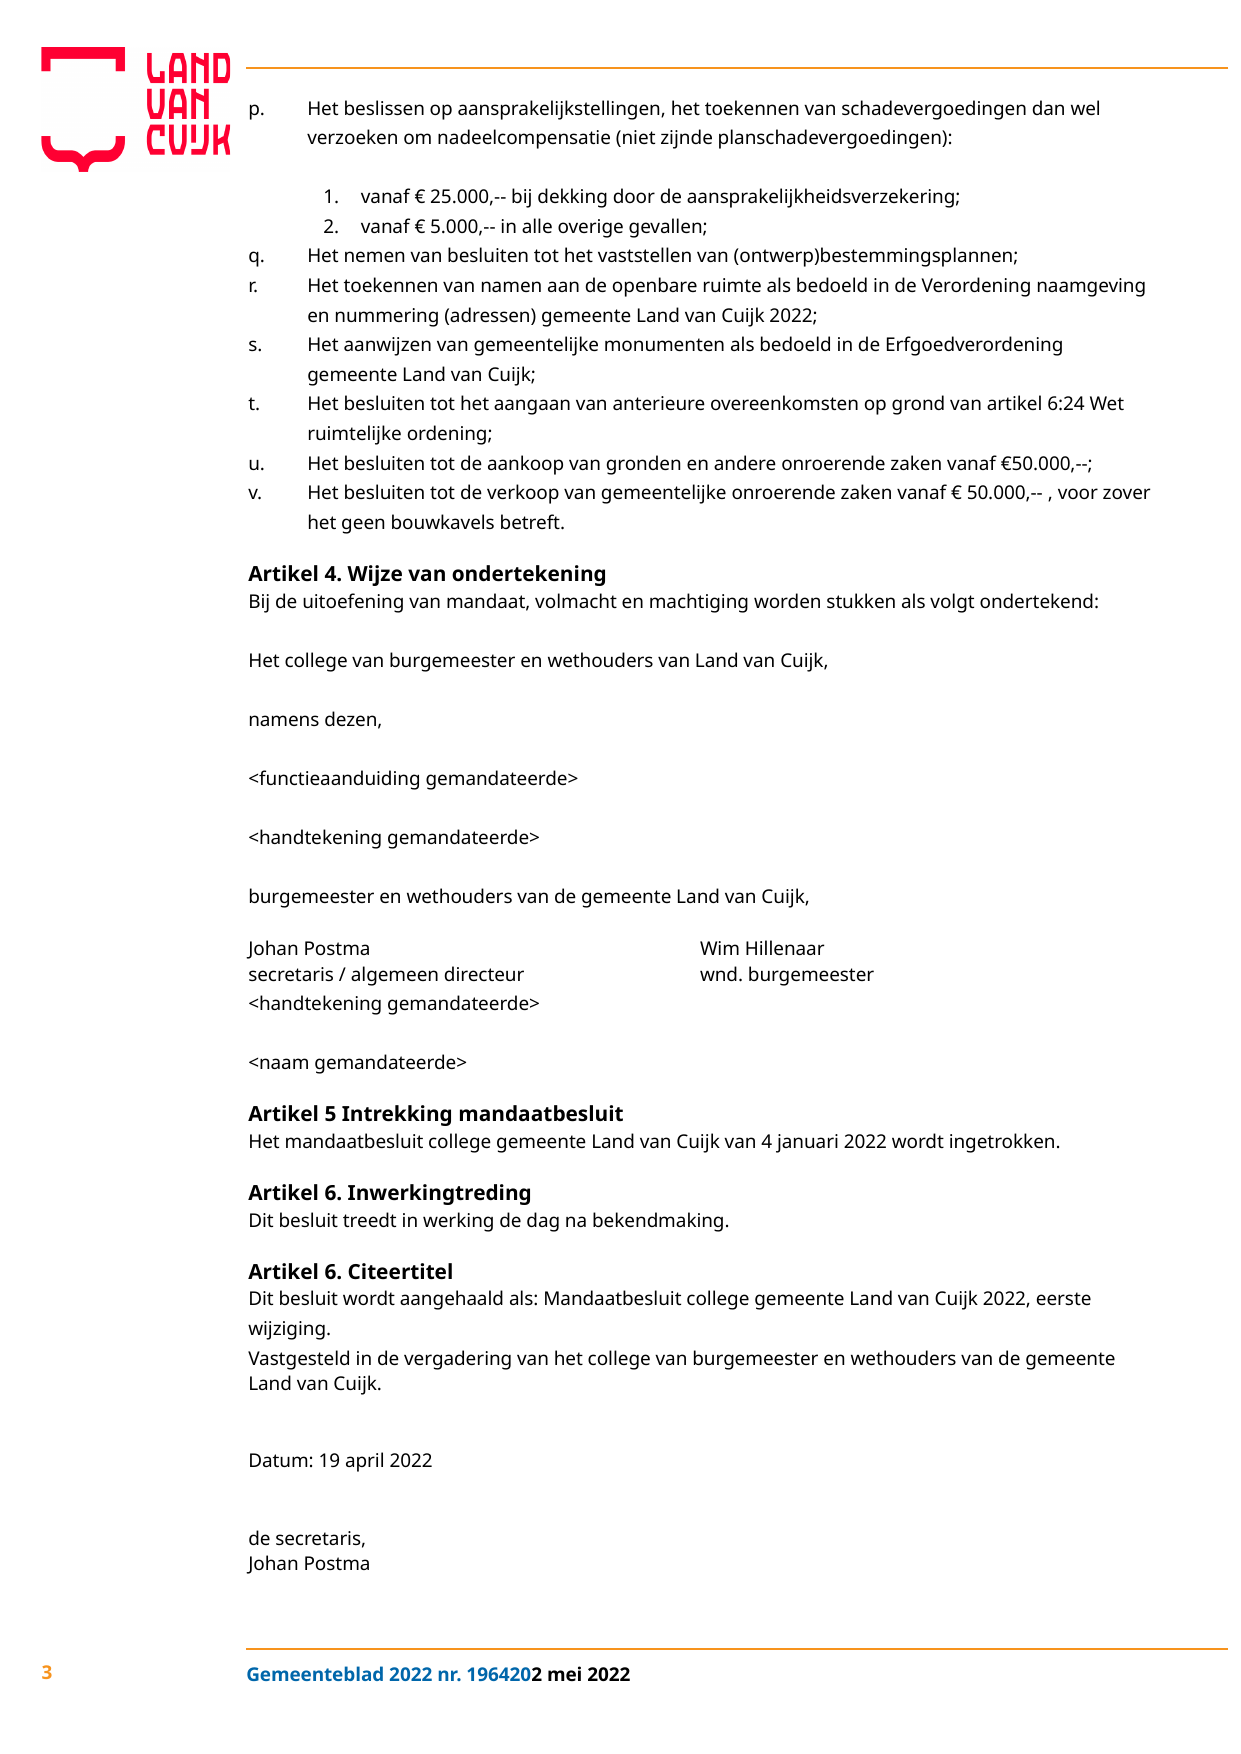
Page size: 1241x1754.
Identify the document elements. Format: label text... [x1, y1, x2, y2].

text Het mandaatbesluit college gemeente Land van Cuijk van 4 januari 2022 wordt ingetrokken. [248, 1128, 1152, 1154]
list Het toekennen van namen aan de openbare ruimte als bedoeld in de Verordening naamgeving en nummering (adressen) gemeente Land van Cuijk 2022; [248, 272, 1152, 328]
list vanaf € 25.000,-- bij dekking door de aansprakelijkheidsverzekering; [323, 183, 1152, 209]
text Artikel 6. Citeertitel [248, 1257, 1152, 1286]
text <handtekening gemandateerde> [248, 824, 1152, 850]
list Het besluiten tot de aankoop van gronden en andere onroerende zaken vanaf €50.000,--; [248, 450, 1152, 476]
table_cell [700, 910, 1152, 935]
text de secretaris, [248, 1525, 1152, 1551]
table_cell secretaris / algemeen directeur [248, 961, 700, 987]
text Johan Postma [248, 1551, 1152, 1576]
text Artikel 5 Intrekking mandaatbesluit [248, 1099, 1152, 1128]
text <functieaanduiding gemandateerde> [248, 765, 1152, 791]
text Dit besluit treedt in werking de dag na bekendmaking. [248, 1207, 1152, 1232]
text Dit besluit wordt aangehaald als: Mandaatbesluit college gemeente Land van Cuijk 2022, eerste wijziging. [248, 1286, 1152, 1341]
text Artikel 4. Wijze van ondertekening [248, 559, 1152, 588]
text <handtekening gemandateerde> [248, 990, 1152, 1016]
text Bij de uitoefening van mandaat, volmacht en machtiging worden stukken als volgt ondertekend: [248, 588, 1152, 613]
text Het college van burgemeester en wethouders van Land van Cuijk, [248, 647, 1152, 673]
text Artikel 6. Inwerkingtreding [248, 1178, 1152, 1207]
list vanaf € 5.000,-- in alle overige gevallen; [323, 213, 1152, 239]
text namens dezen, [248, 706, 1152, 732]
list Het aanwijzen van gemeentelijke monumenten als bedoeld in de Erfgoedverordening gemeente Land van Cuijk; [248, 331, 1152, 387]
list Het beslissen op aansprakelijkstellingen, het toekennen van schadevergoedingen dan wel verzoeken om nadeelcompensatie (niet zijnde planschadevergoedingen): [248, 95, 1152, 150]
table_cell [248, 910, 700, 935]
picture [41, 47, 231, 172]
list Het besluiten tot het aangaan van anterieure overeenkomsten op grond van artikel 6:24 Wet ruimtelijke ordening; [248, 391, 1152, 446]
list Het nemen van besluiten tot het vaststellen van (ontwerp)bestemmingsplannen; [248, 243, 1152, 268]
text Vastgesteld in de vergadering van het college van burgemeester en wethouders van de gemeente Land van Cuijk. [248, 1345, 1152, 1396]
text Datum: 19 april 2022 [248, 1448, 1152, 1473]
table_cell Johan Postma [248, 935, 700, 961]
table_header burgemeester en wethouders van de gemeente Land van Cuijk, [248, 884, 1152, 909]
text <naam gemandateerde> [248, 1049, 1152, 1075]
list Het besluiten tot de verkoop van gemeentelijke onroerende zaken vanaf € 50.000,-- , voor zover het geen bouwkavels betreft. [248, 479, 1152, 535]
table_cell Wim Hillenaar [700, 935, 1152, 961]
table_cell wnd. burgemeester [700, 961, 1152, 987]
